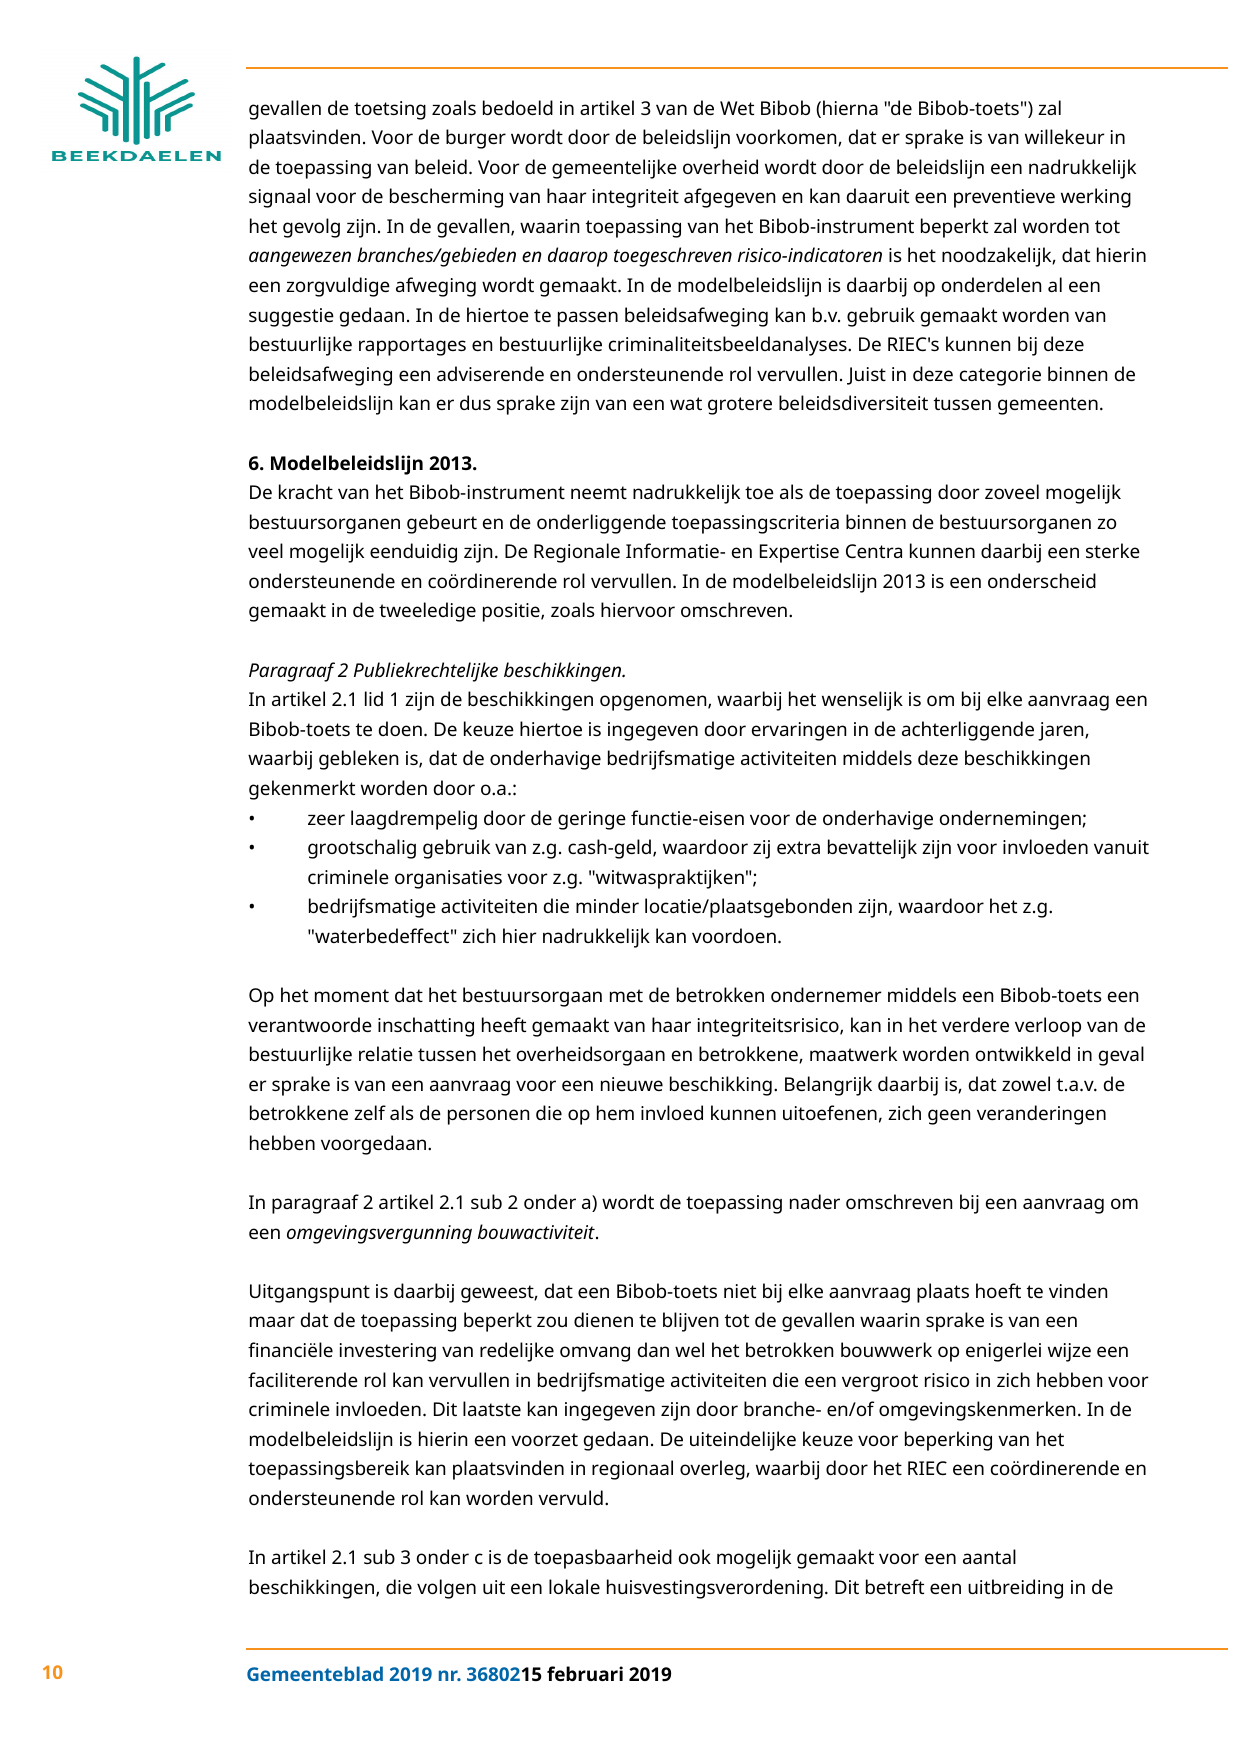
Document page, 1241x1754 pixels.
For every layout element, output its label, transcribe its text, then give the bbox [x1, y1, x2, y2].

text De kracht van het Bibob-instrument neemt nadrukkelijk toe als de toepassing door zoveel mogelijk bestuursorganen gebeurt en de onderliggende toepassingscriteria binnen de bestuursorganen zo veel mogelijk eenduidig zijn. De Regionale Informatie- en Expertise Centra kunnen daarbij een sterke ondersteunende en coördinerende rol vervullen. In de modelbeleidslijn 2013 is een onderscheid gemaakt in de tweeledige positie, zoals hiervoor omschreven. [248, 479, 1152, 623]
picture [41, 47, 231, 172]
list bedrijfsmatige activiteiten die minder locatie/plaatsgebonden zijn, waardoor het z.g. "waterbedeffect" zich hier nadrukkelijk kan voordoen. [248, 893, 1152, 949]
text In paragraaf 2 artikel 2.1 sub 2 onder a) wordt de toepassing nader omschreven bij een aanvraag om een omgevingsvergunning bouwactiviteit. [248, 1189, 1152, 1245]
text Op het moment dat het bestuursorgaan met de betrokken ondernemer middels een Bibob-toets een verantwoorde inschatting heeft gemaakt van haar integriteitsrisico, kan in het verdere verloop van de bestuurlijke relatie tussen het overheidsorgaan en betrokkene, maatwerk worden ontwikkeld in geval er sprake is van een aanvraag voor een nieuwe beschikking. Belangrijk daarbij is, dat zowel t.a.v. de betrokkene zelf als de personen die op hem invloed kunnen uitoefenen, zich geen veranderingen hebben voorgedaan. [248, 982, 1152, 1156]
text In artikel 2.1 lid 1 zijn de beschikkingen opgenomen, waarbij het wenselijk is om bij elke aanvraag een Bibob-toets te doen. De keuze hiertoe is ingegeven door ervaringen in de achterliggende jaren, waarbij gebleken is, dat de onderhavige bedrijfsmatige activiteiten middels deze beschikkingen gekenmerkt worden door o.a.: [248, 686, 1152, 801]
text gevallen de toetsing zoals bedoeld in artikel 3 van de Wet Bibob (hierna "de Bibob-toets") zal plaatsvinden. Voor de burger wordt door de beleidslijn voorkomen, dat er sprake is van willekeur in de toepassing van beleid. Voor de gemeentelijke overheid wordt door de beleidslijn een nadrukkelijk signaal voor de bescherming van haar integriteit afgegeven en kan daaruit een preventieve werking het gevolg zijn. In de gevallen, waarin toepassing van het Bibob-instrument beperkt zal worden tot aangewezen branches/gebieden en daarop toegeschreven risico-indicatoren is het noodzakelijk, dat hierin een zorgvuldige afweging wordt gemaakt. In de modelbeleidslijn is daarbij op onderdelen al een suggestie gedaan. In de hiertoe te passen beleidsafweging kan b.v. gebruik gemaakt worden van bestuurlijke rapportages en bestuurlijke criminaliteitsbeeldanalyses. De RIEC's kunnen bij deze beleidsafweging een adviserende en ondersteunende rol vervullen. Juist in deze categorie binnen de modelbeleidslijn kan er dus sprake zijn van een wat grotere beleidsdiversiteit tussen gemeenten. [248, 95, 1152, 416]
text 6. Modelbeleidslijn 2013. [248, 450, 1152, 476]
list zeer laagdrempelig door de geringe functie-eisen voor de onderhavige ondernemingen; [248, 805, 1152, 831]
list grootschalig gebruik van z.g. cash-geld, waardoor zij extra bevattelijk zijn voor invloeden vanuit criminele organisaties voor z.g. "witwaspraktijken"; [248, 834, 1152, 890]
text Paragraaf 2 Publiekrechtelijke beschikkingen. [248, 657, 1152, 683]
text In artikel 2.1 sub 3 onder c is de toepasbaarheid ook mogelijk gemaakt voor een aantal beschikkingen, die volgen uit een lokale huisvestingsverordening. Dit betreft een uitbreiding in de [248, 1544, 1152, 1600]
text Uitgangspunt is daarbij geweest, dat een Bibob-toets niet bij elke aanvraag plaats hoeft te vinden maar dat de toepassing beperkt zou dienen te blijven tot de gevallen waarin sprake is van een financiële investering van redelijke omvang dan wel het betrokken bouwwerk op enigerlei wijze een faciliterende rol kan vervullen in bedrijfsmatige activiteiten die een vergroot risico in zich hebben voor criminele invloeden. Dit laatste kan ingegeven zijn door branche- en/of omgevingskenmerken. In de modelbeleidslijn is hierin een voorzet gedaan. De uiteindelijke keuze voor beperking van het toepassingsbereik kan plaatsvinden in regionaal overleg, waarbij door het RIEC een coördinerende en ondersteunende rol kan worden vervuld. [248, 1278, 1152, 1511]
